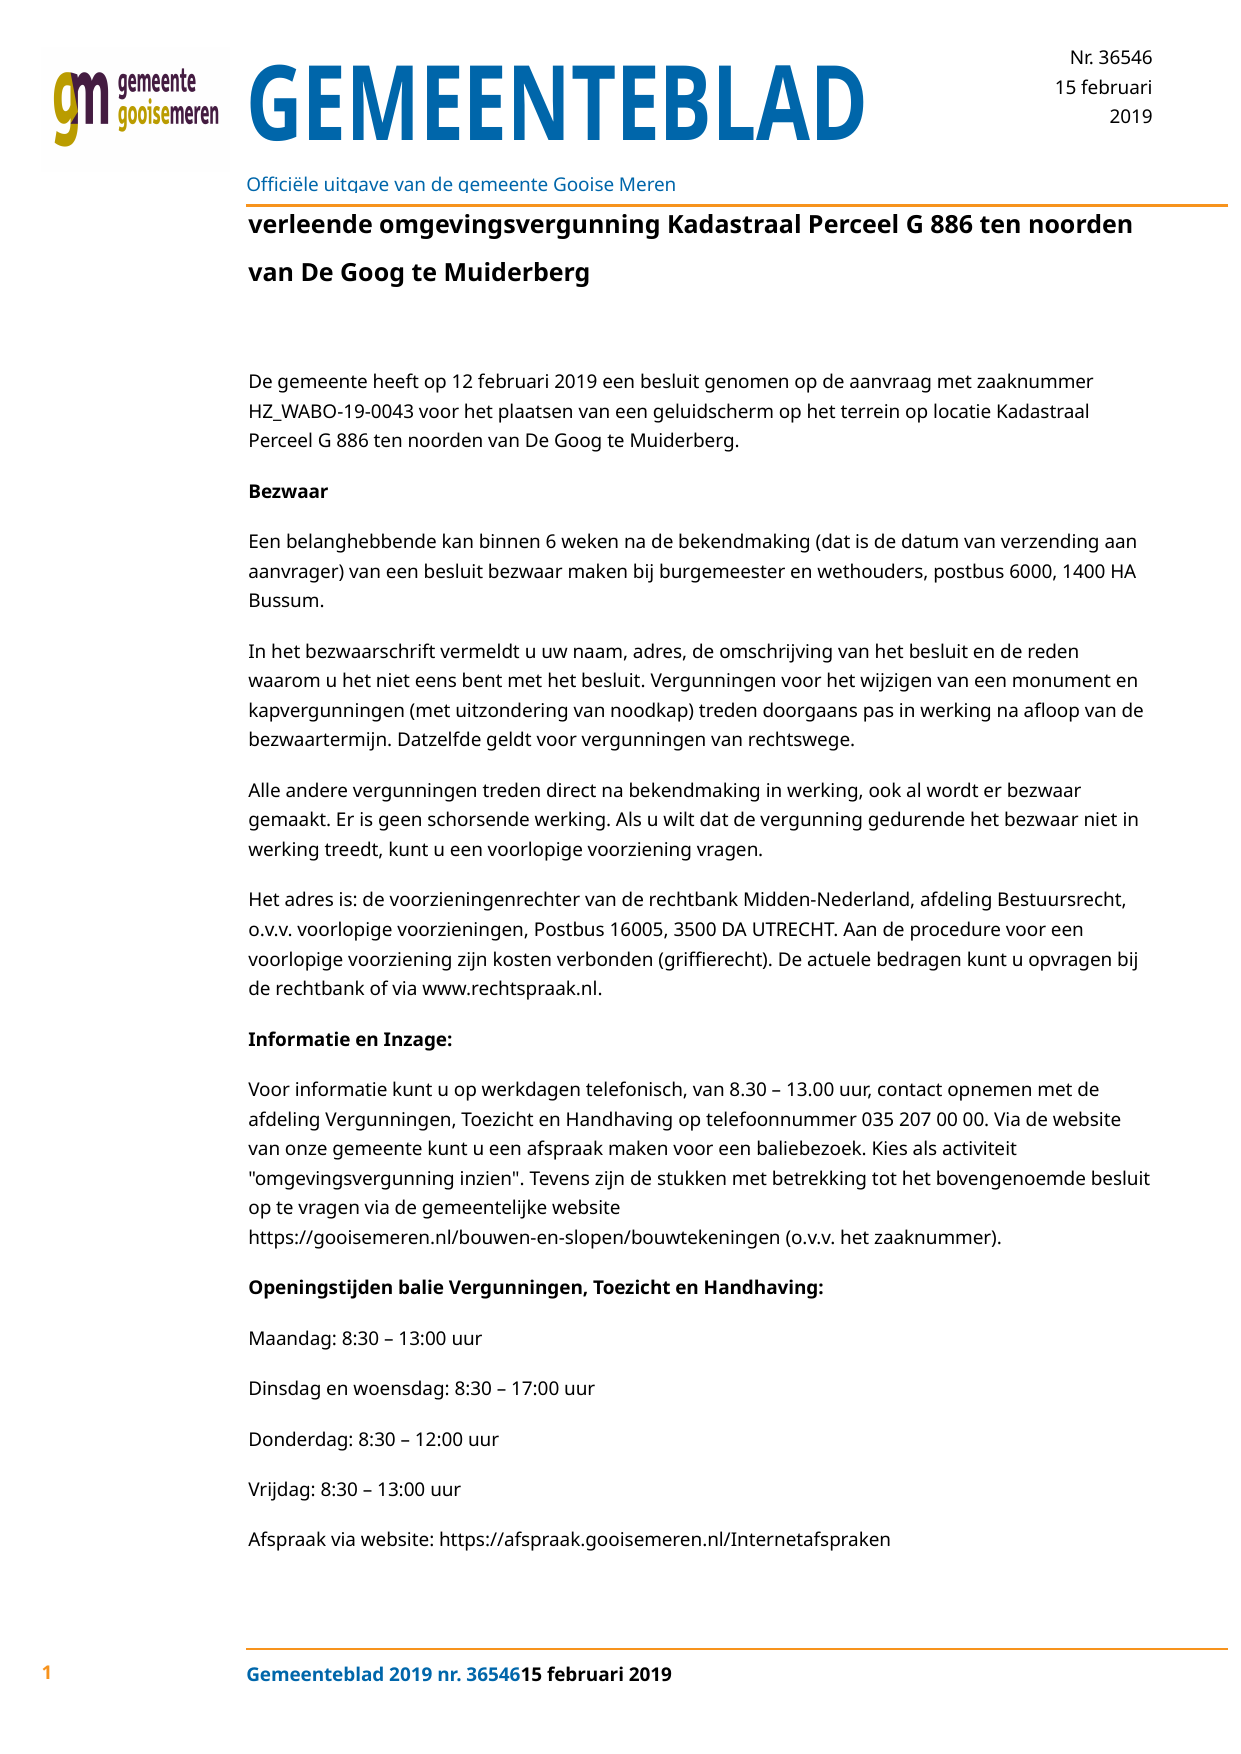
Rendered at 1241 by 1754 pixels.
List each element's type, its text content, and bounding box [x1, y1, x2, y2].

text Voor informatie kunt u op werkdagen telefonisch, van 8.30 – 13.00 uur, contact opnemen met de afdeling Vergunningen, Toezicht en Handhaving op telefoonnummer 035 207 00 00. Via de website van onze gemeente kunt u een afspraak maken voor een baliebezoek. Kies als activiteit "omgevingsvergunning inzien". Tevens zijn de stukken met betrekking tot het bovengenoemde besluit op te vragen via de gemeentelijke website https://gooisemeren.nl/bouwen-en-slopen/bouwtekeningen (o.v.v. het zaaknummer). [248, 1076, 1152, 1250]
picture [41, 47, 231, 172]
text Alle andere vergunningen treden direct na bekendmaking in werking, ook al wordt er bezwaar gemaakt. Er is geen schorsende werking. Als u wilt dat de vergunning gedurende het bezwaar niet in werking treedt, kunt u een voorlopige voorziening vragen. [248, 777, 1152, 862]
text verleende omgevingsvergunning Kadastraal Perceel G 886 ten noorden van De Goog te Muiderberg [248, 207, 1152, 288]
text Informatie en Inzage: [248, 1026, 1152, 1052]
text Bezwaar [248, 478, 1152, 504]
text Het adres is: de voorzieningenrechter van de rechtbank Midden-Nederland, afdeling Bestuursrecht, o.v.v. voorlopige voorzieningen, Postbus 16005, 3500 DA UTRECHT. Aan de procedure voor een voorlopige voorziening zijn kosten verbonden (griffierecht). De actuele bedragen kunt u opvragen bij de rechtbank of via www.rechtspraak.nl. [248, 887, 1152, 1001]
text Vrijdag: 8:30 – 13:00 uur [248, 1476, 1152, 1502]
text Maandag: 8:30 – 13:00 uur [248, 1325, 1152, 1351]
text Dinsdag en woensdag: 8:30 – 17:00 uur [248, 1375, 1152, 1401]
text De gemeente heeft op 12 februari 2019 een besluit genomen op de aanvraag met zaaknummer HZ_WABO-19-0043 voor het plaatsen van een geluidscherm op het terrein op locatie Kadastraal Perceel G 886 ten noorden van De Goog te Muiderberg. [248, 368, 1152, 453]
text Donderdag: 8:30 – 12:00 uur [248, 1426, 1152, 1452]
text Openingstijden balie Vergunningen, Toezicht en Handhaving: [248, 1274, 1152, 1300]
text Een belanghebbende kan binnen 6 weken na de bekendmaking (dat is de datum van verzending aan aanvrager) van een besluit bezwaar maken bij burgemeester en wethouders, postbus 6000, 1400 HA Bussum. [248, 528, 1152, 613]
text Afspraak via website: https://afspraak.gooisemeren.nl/Internetafspraken [248, 1527, 1152, 1552]
text In het bezwaarschrift vermeldt u uw naam, adres, de omschrijving van het besluit en de reden waarom u het niet eens bent met het besluit. Vergunningen voor het wijzigen van een monument en kapvergunningen (met uitzondering van noodkap) treden doorgaans pas in werking na afloop van de bezwaartermijn. Datzelfde geldt voor vergunningen van rechtswege. [248, 638, 1152, 752]
